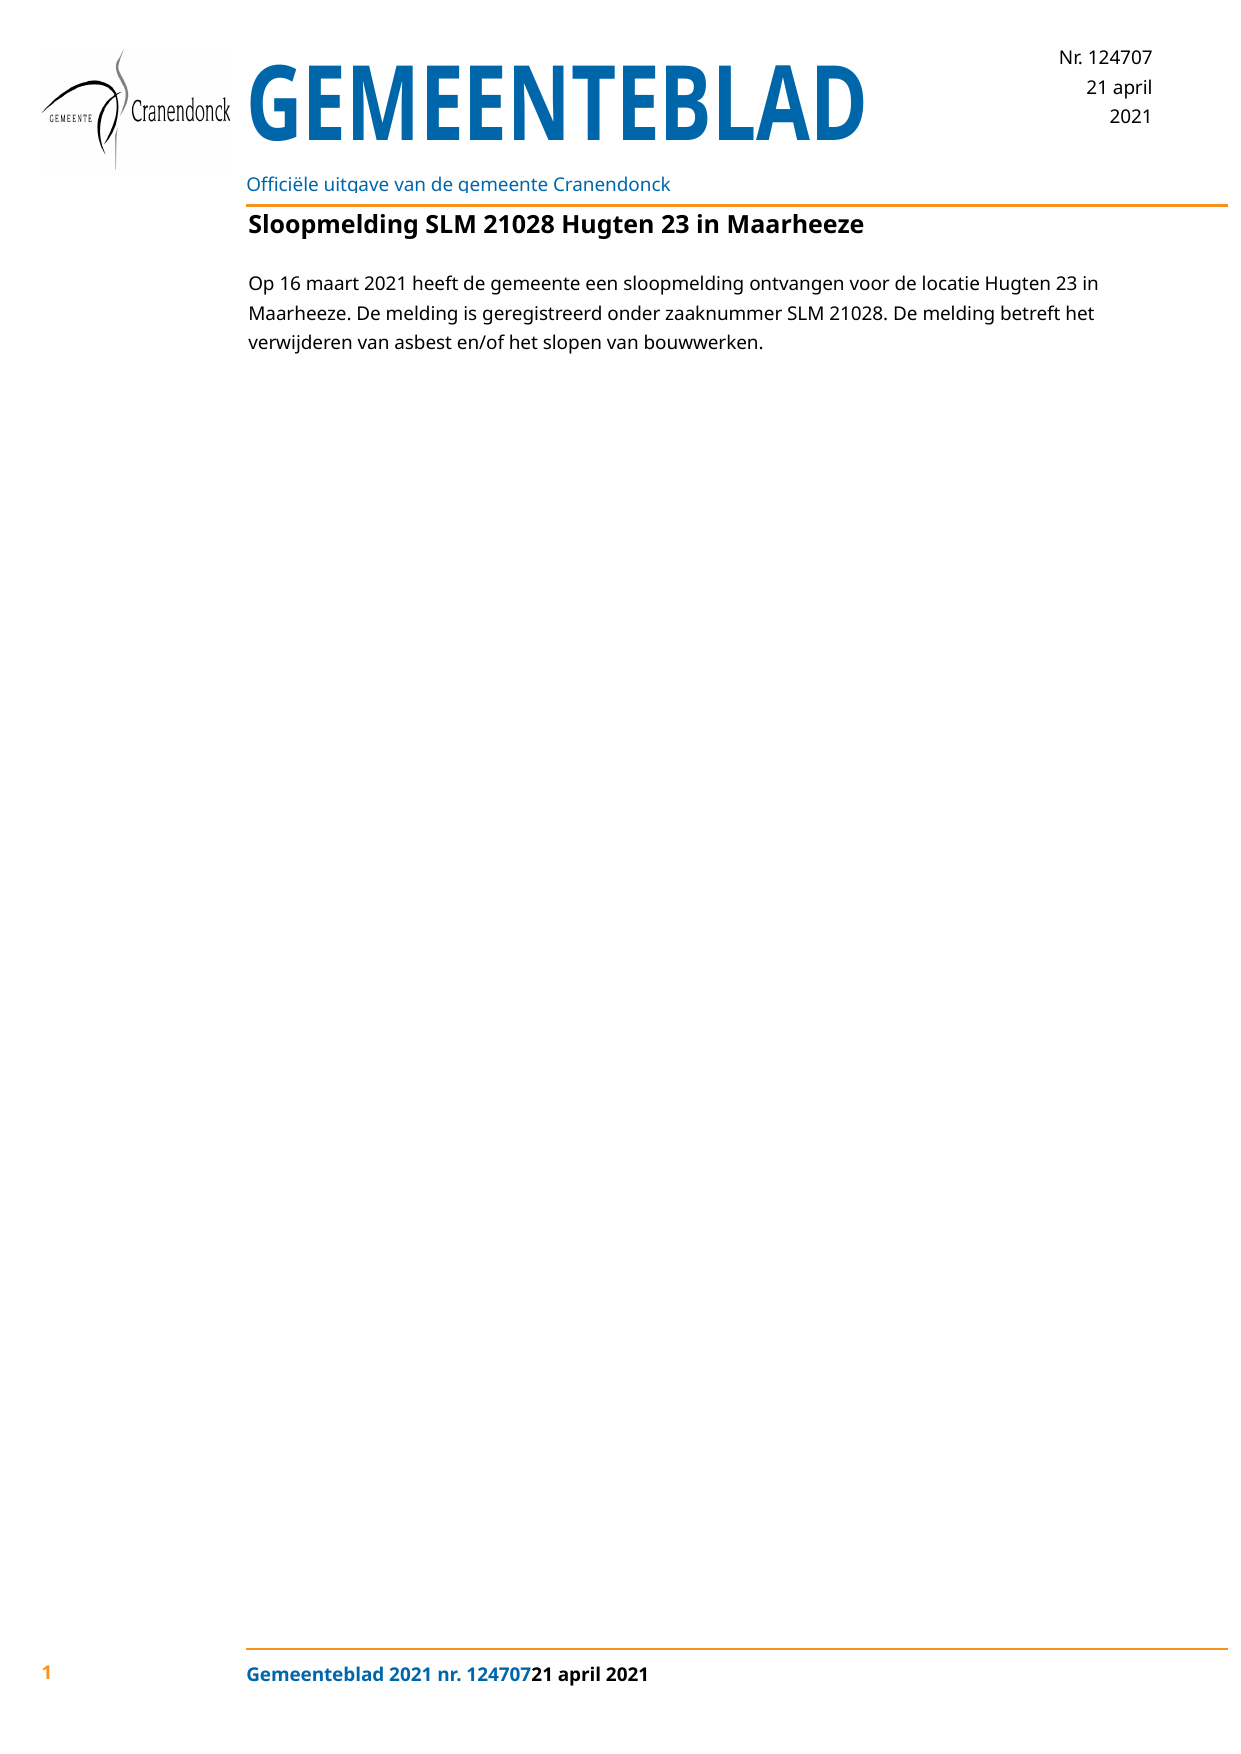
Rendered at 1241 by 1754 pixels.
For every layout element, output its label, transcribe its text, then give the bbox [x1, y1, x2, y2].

picture [41, 47, 231, 172]
text Op 16 maart 2021 heeft de gemeente een sloopmelding ontvangen voor de locatie Hugten 23 in Maarheeze. De melding is geregistreerd onder zaaknummer SLM 21028. De melding betreft het verwijderen van asbest en/of het slopen van bouwwerken. [248, 270, 1152, 355]
text Sloopmelding SLM 21028 Hugten 23 in Maarheeze [248, 207, 1152, 241]
